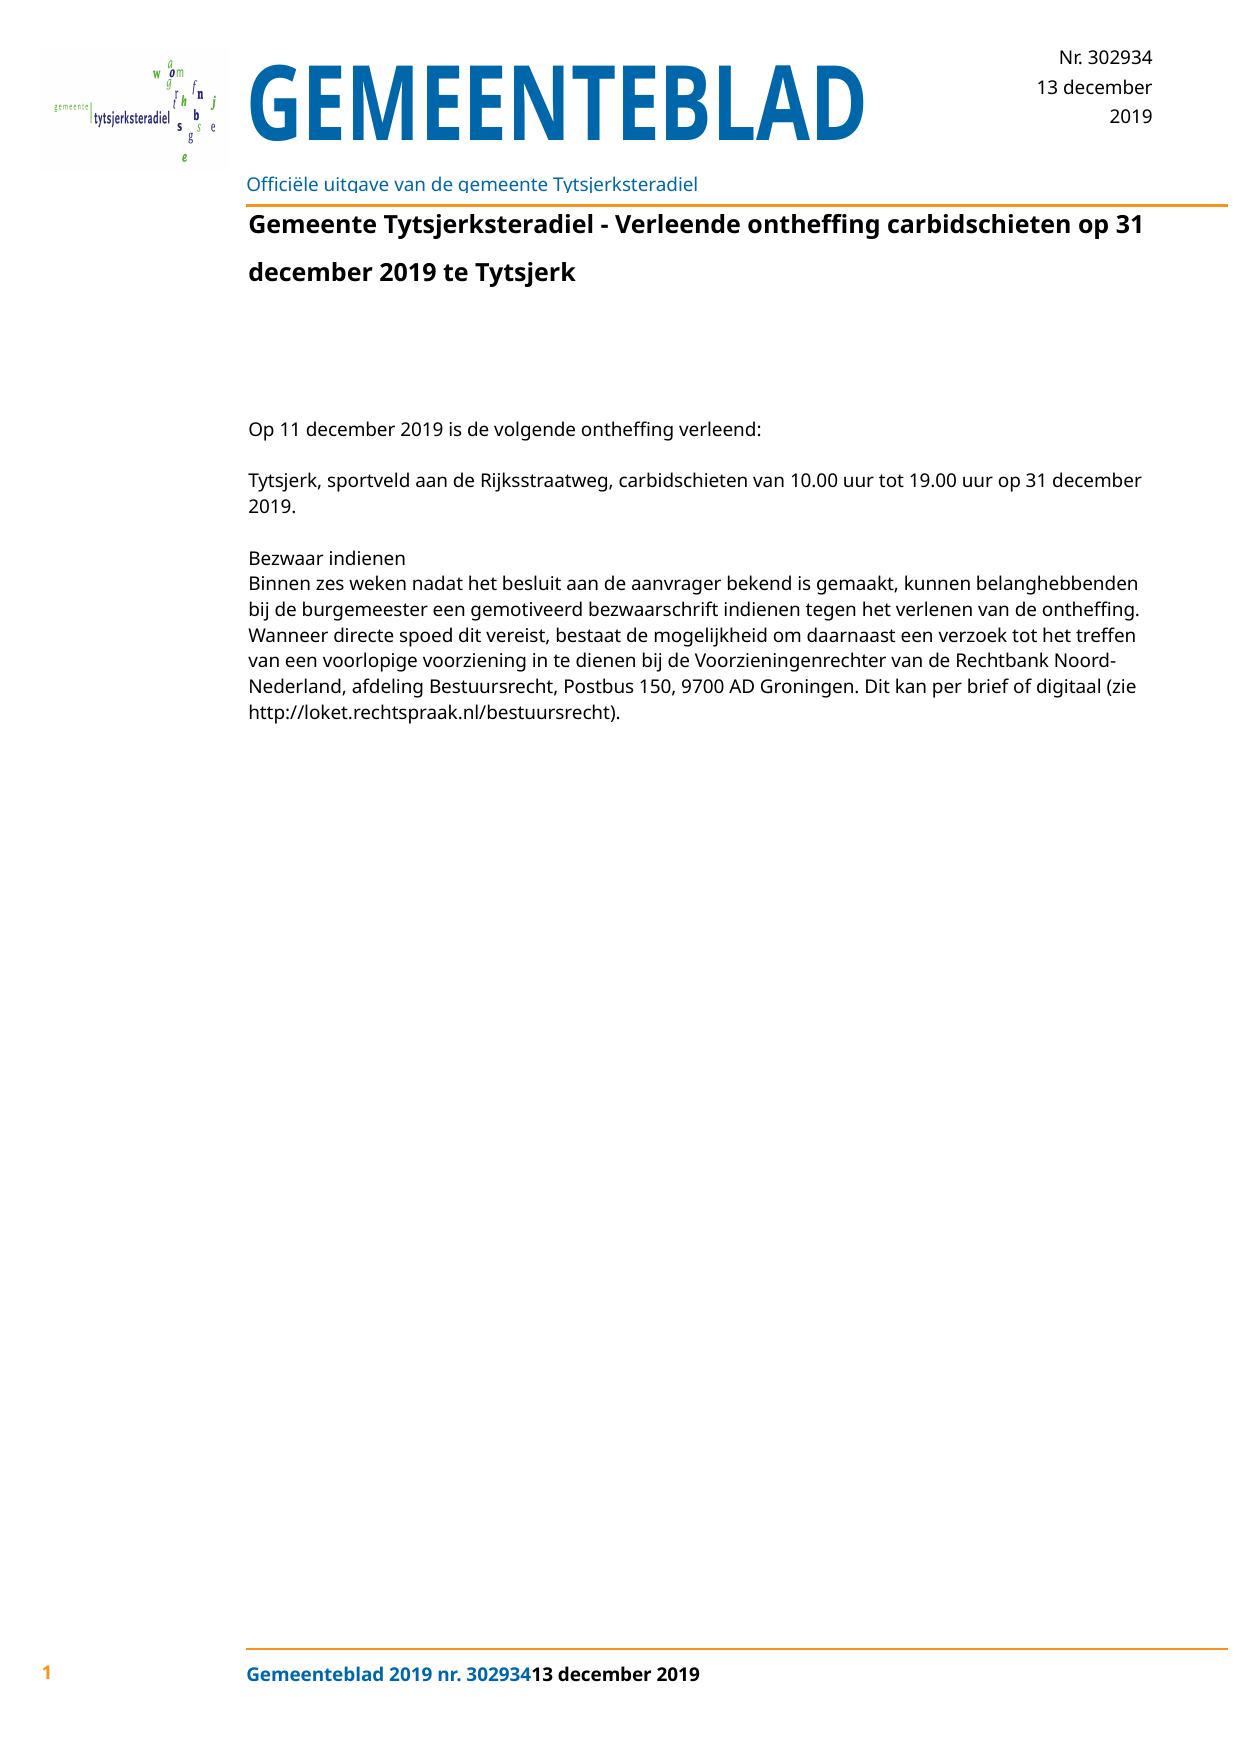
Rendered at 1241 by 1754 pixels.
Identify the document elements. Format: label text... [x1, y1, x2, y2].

text Binnen zes weken nadat het besluit aan de aanvrager bekend is gemaakt, kunnen belanghebbenden bij de burgemeester een gemotiveerd bezwaarschrift indienen tegen het verlenen van de ontheffing. Wanneer directe spoed dit vereist, bestaat de mogelijkheid om daarnaast een verzoek tot het treffen van een voorlopige voorziening in te dienen bij de Voorzieningenrechter van de Rechtbank Noord-Nederland, afdeling Bestuursrecht, Postbus 150, 9700 AD Groningen. Dit kan per brief of digitaal (zie http://loket.rechtspraak.nl/bestuursrecht). [248, 571, 1152, 725]
text Gemeente Tytsjerksteradiel - Verleende ontheffing carbidschieten op 31 december 2019 te Tytsjerk [248, 207, 1152, 288]
text Tytsjerk, sportveld aan de Rijksstraatweg, carbidschieten van 10.00 uur tot 19.00 uur op 31 december 2019. [248, 468, 1152, 519]
text Op 11 december 2019 is de volgende ontheffing verleend: [248, 416, 1152, 442]
picture [41, 47, 231, 172]
text Bezwaar indienen [248, 545, 1152, 571]
